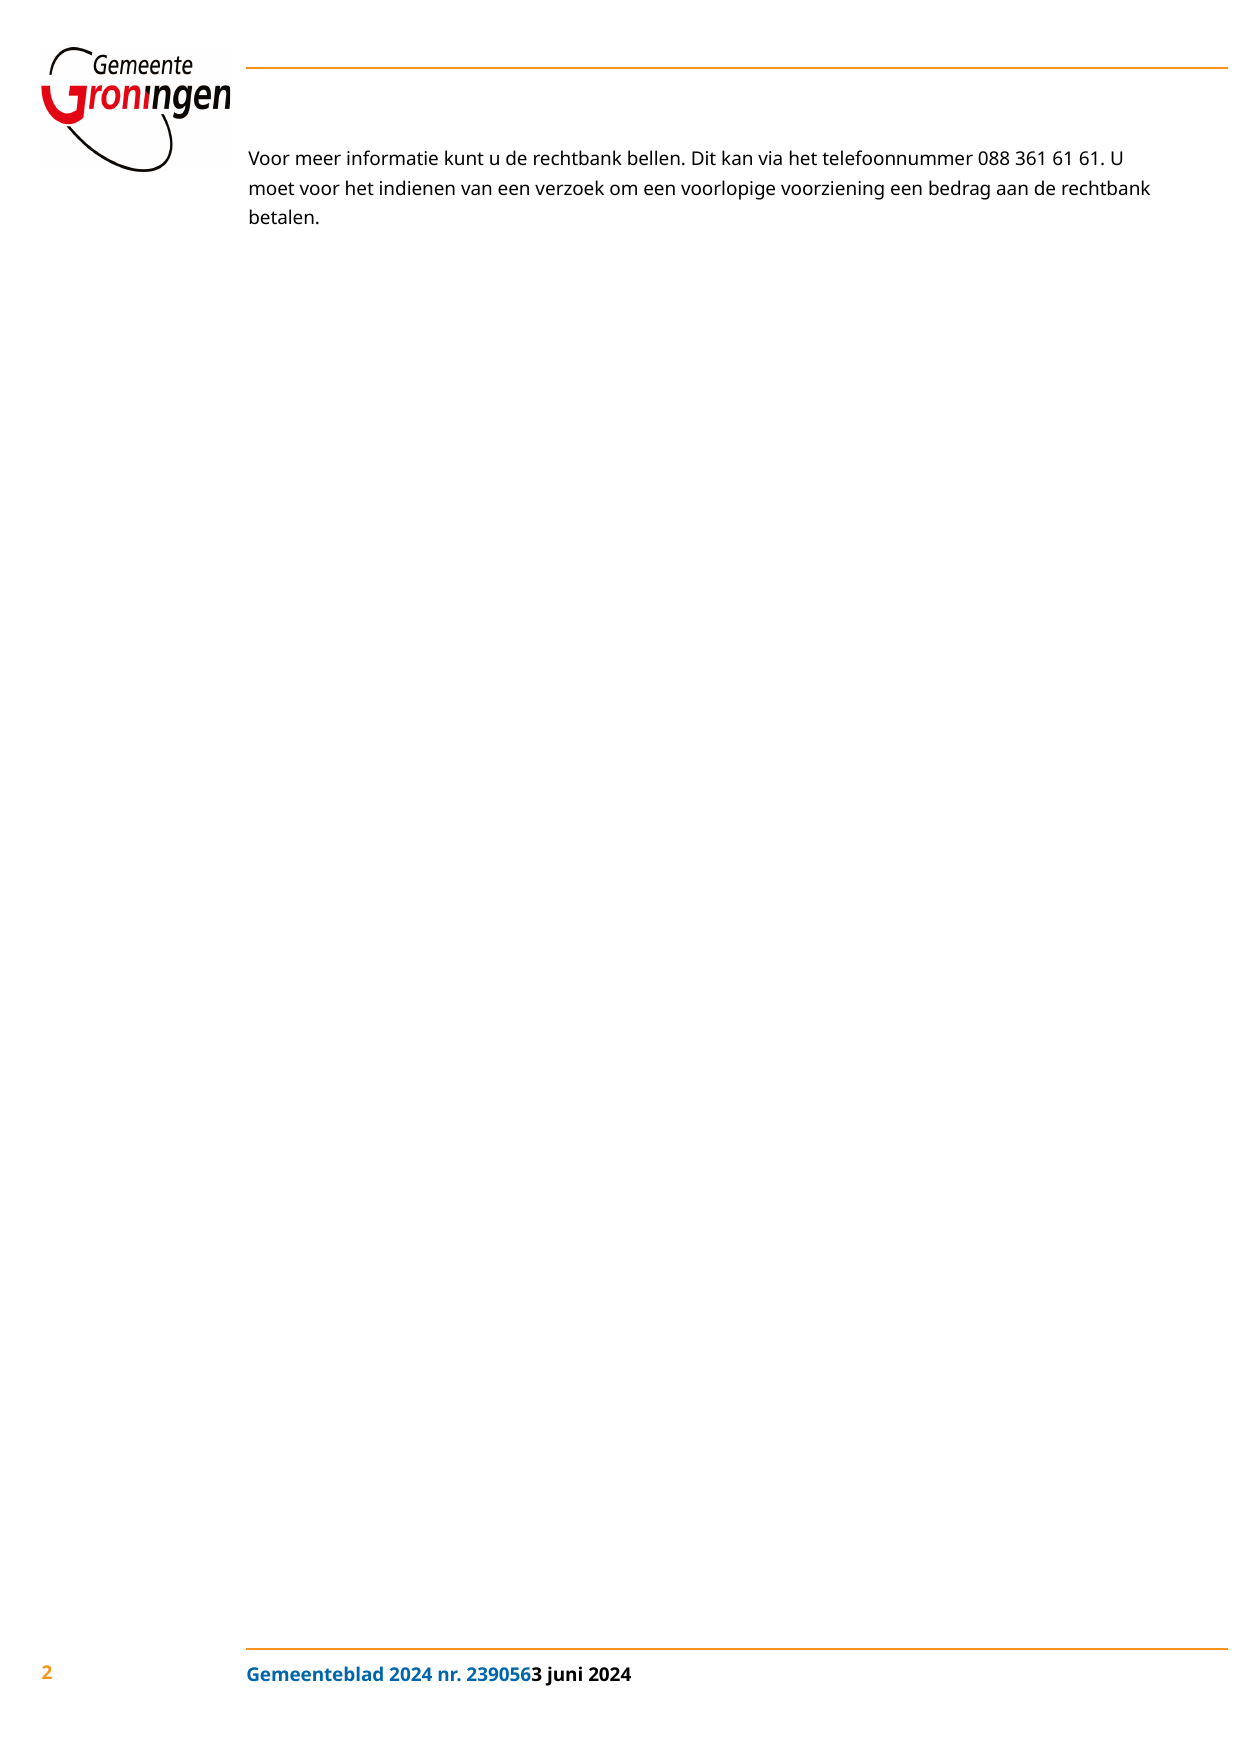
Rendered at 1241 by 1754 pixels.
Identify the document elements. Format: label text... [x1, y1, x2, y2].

picture [41, 47, 231, 172]
text Voor meer informatie kunt u de rechtbank bellen. Dit kan via het telefoonnummer 088 361 61 61. U moet voor het indienen van een verzoek om een voorlopige voorziening een bedrag aan de rechtbank betalen. [248, 145, 1152, 230]
